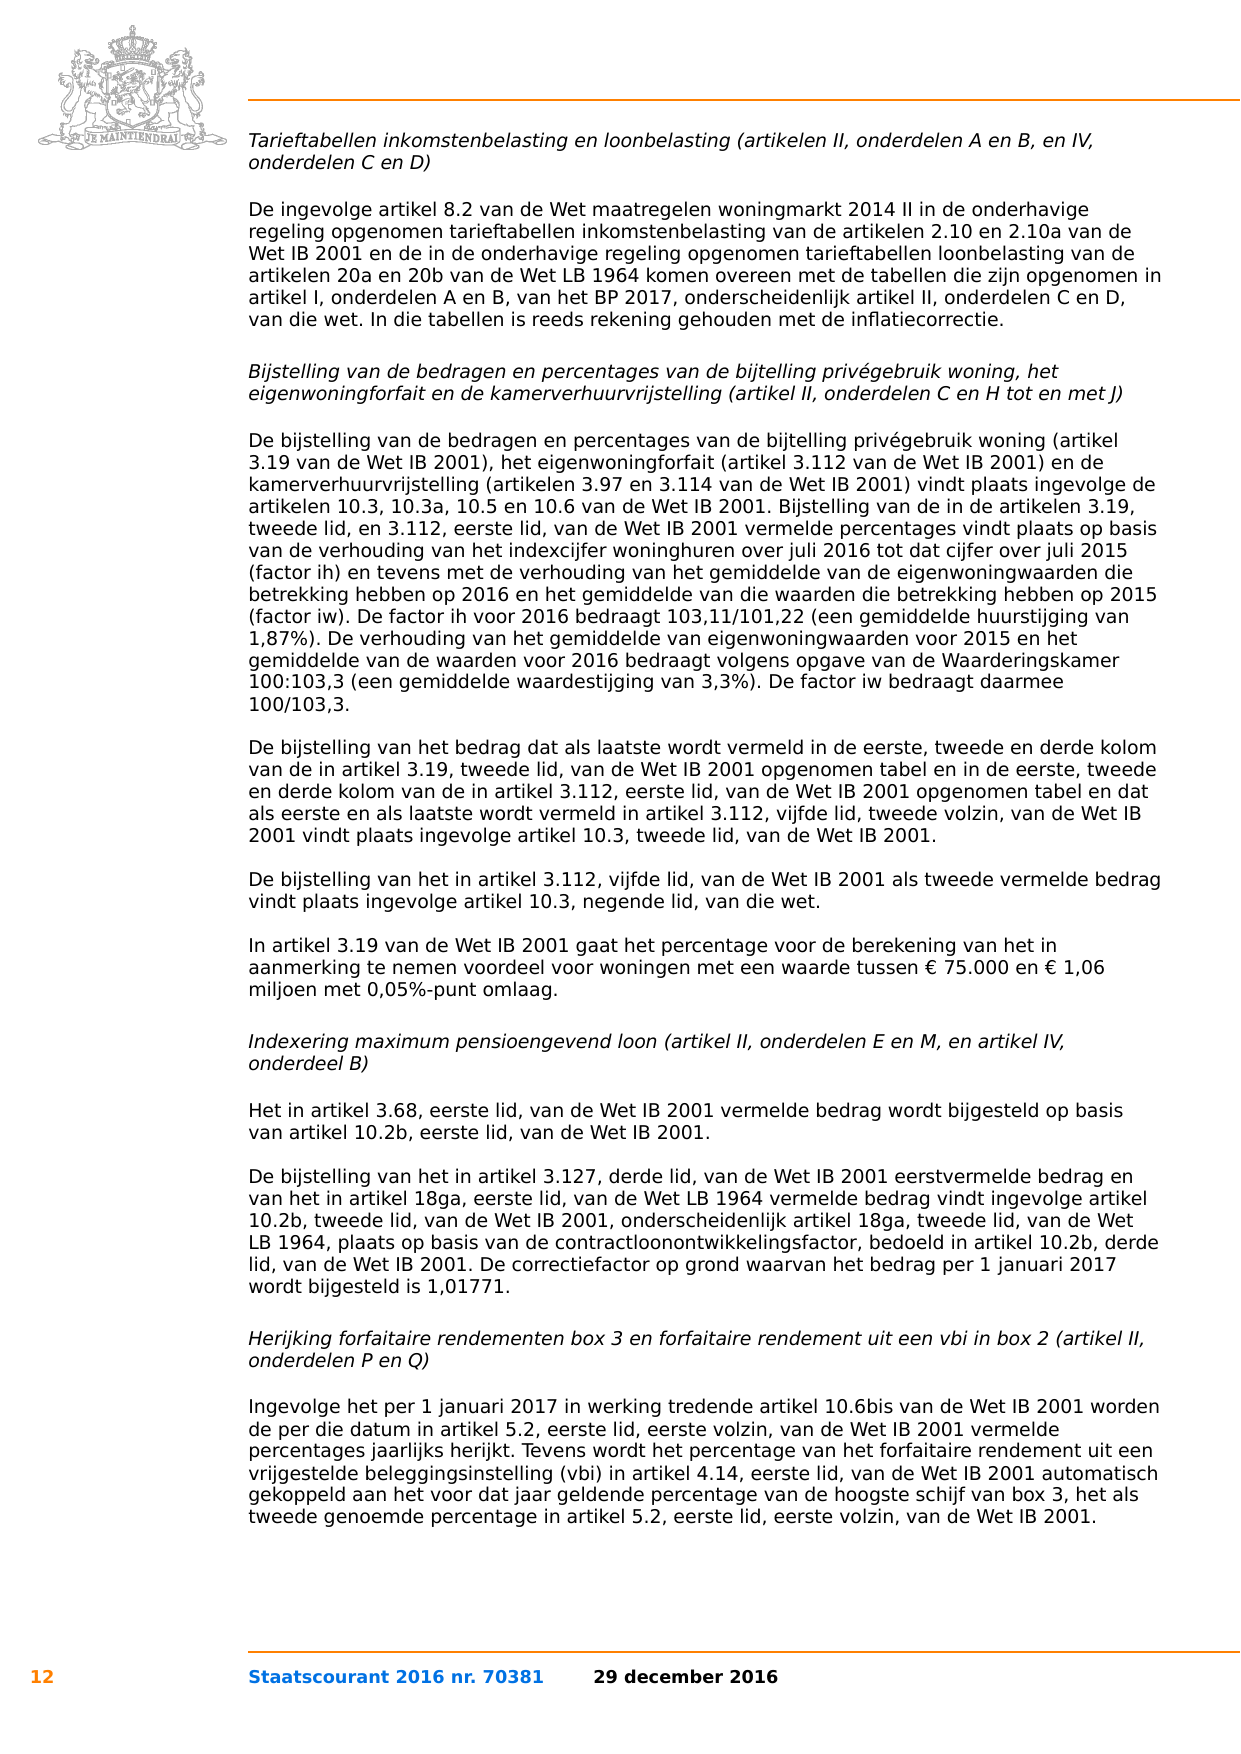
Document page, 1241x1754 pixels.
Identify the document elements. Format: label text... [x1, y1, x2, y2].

text Het in artikel 3.68, eerste lid, van de Wet IB 2001 vermelde bedrag wordt bijgesteld op basis van artikel 10.2b, eerste lid, van de Wet IB 2001. [248, 1100, 1163, 1144]
text De bijstelling van het bedrag dat als laatste wordt vermeld in de eerste, tweede en derde kolom van de in artikel 3.19, tweede lid, van de Wet IB 2001 opgenomen tabel en in de eerste, tweede en derde kolom van de in artikel 3.112, eerste lid, van de Wet IB 2001 opgenomen tabel en dat als eerste en als laatste wordt vermeld in artikel 3.112, vijfde lid, tweede volzin, van de Wet IB 2001 vindt plaats ingevolge artikel 10.3, tweede lid, van de Wet IB 2001. [248, 737, 1163, 847]
text De bijstelling van het in artikel 3.112, vijfde lid, van de Wet IB 2001 als tweede vermelde bedrag vindt plaats ingevolge artikel 10.3, negende lid, van die wet. [248, 869, 1163, 913]
text De bijstelling van het in artikel 3.127, derde lid, van de Wet IB 2001 eerstvermelde bedrag en van het in artikel 18ga, eerste lid, van de Wet LB 1964 vermelde bedrag vindt ingevolge artikel 10.2b, tweede lid, van de Wet IB 2001, onderscheidenlijk artikel 18ga, tweede lid, van de Wet LB 1964, plaats op basis van de contractloonontwikkelingsfactor, bedoeld in artikel 10.2b, derde lid, van de Wet IB 2001. De correctiefactor op grond waarvan het bedrag per 1 januari 2017 wordt bijgesteld is 1,01771. [248, 1166, 1163, 1297]
subtitle Indexering maximum pensioengevend loon (artikel II, onderdelen E en M, en artikel IV, onderdeel B) [248, 1031, 1163, 1075]
subtitle Tarieftabellen inkomstenbelasting en loonbelasting (artikelen II, onderdelen A en B, en IV, onderdelen C en D) [248, 130, 1163, 174]
text Ingevolge het per 1 januari 2017 in werking tredende artikel 10.6bis van de Wet IB 2001 worden de per die datum in artikel 5.2, eerste lid, eerste volzin, van de Wet IB 2001 vermelde percentages jaarlijks herijkt. Tevens wordt het percentage van het forfaitaire rendement uit een vrijgestelde beleggingsinstelling (vbi) in artikel 4.14, eerste lid, van de Wet IB 2001 automatisch gekoppeld aan het voor dat jaar geldende percentage van de hoogste schijf van box 3, het als tweede genoemde percentage in artikel 5.2, eerste lid, eerste volzin, van de Wet IB 2001. [248, 1396, 1163, 1528]
text De bijstelling van de bedragen en percentages van de bijtelling privégebruik woning (artikel 3.19 van de Wet IB 2001), het eigenwoningforfait (artikel 3.112 van de Wet IB 2001) en de kamerverhuurvrijstelling (artikelen 3.97 en 3.114 van de Wet IB 2001) vindt plaats ingevolge de artikelen 10.3, 10.3a, 10.5 en 10.6 van de Wet IB 2001. Bijstelling van de in de artikelen 3.19, tweede lid, en 3.112, eerste lid, van de Wet IB 2001 vermelde percentages vindt plaats op basis van de verhouding van het indexcijfer woninghuren over juli 2016 tot dat cijfer over juli 2015 (factor ih) en tevens met de verhouding van het gemiddelde van de eigenwoningwaarden die betrekking hebben op 2016 en het gemiddelde van die waarden die betrekking hebben op 2015 (factor iw). De factor ih voor 2016 bedraagt 103,11/101,22 (een gemiddelde huurstijging van 1,87%). De verhouding van het gemiddelde van eigenwoningwaarden voor 2015 en het gemiddelde van de waarden voor 2016 bedraagt volgens opgave van de Waarderingskamer 100:103,3 (een gemiddelde waardestijging van 3,3%). De factor iw bedraagt daarmee 100/103,3. [248, 430, 1163, 715]
picture [38, 25, 227, 150]
subtitle Herijking forfaitaire rendementen box 3 en forfaitaire rendement uit een vbi in box 2 (artikel II, onderdelen P en Q) [248, 1327, 1163, 1371]
subtitle Bijstelling van de bedragen en percentages van de bijtelling privégebruik woning, het eigenwoningforfait en de kamerverhuurvrijstelling (artikel II, onderdelen C en H tot en met J) [248, 361, 1163, 405]
text In artikel 3.19 van de Wet IB 2001 gaat het percentage voor de berekening van het in aanmerking te nemen voordeel voor woningen met een waarde tussen € 75.000 en € 1,06 miljoen met 0,05%-punt omlaag. [248, 935, 1163, 1001]
text De ingevolge artikel 8.2 van de Wet maatregelen woningmarkt 2014 II in de onderhavige regeling opgenomen tarieftabellen inkomstenbelasting van de artikelen 2.10 en 2.10a van de Wet IB 2001 en de in de onderhavige regeling opgenomen tarieftabellen loonbelasting van de artikelen 20a en 20b van de Wet LB 1964 komen overeen met de tabellen die zijn opgenomen in artikel I, onderdelen A en B, van het BP 2017, onderscheidenlijk artikel II, onderdelen C en D, van die wet. In die tabellen is reeds rekening gehouden met de inflatiecorrectie. [248, 199, 1163, 331]
